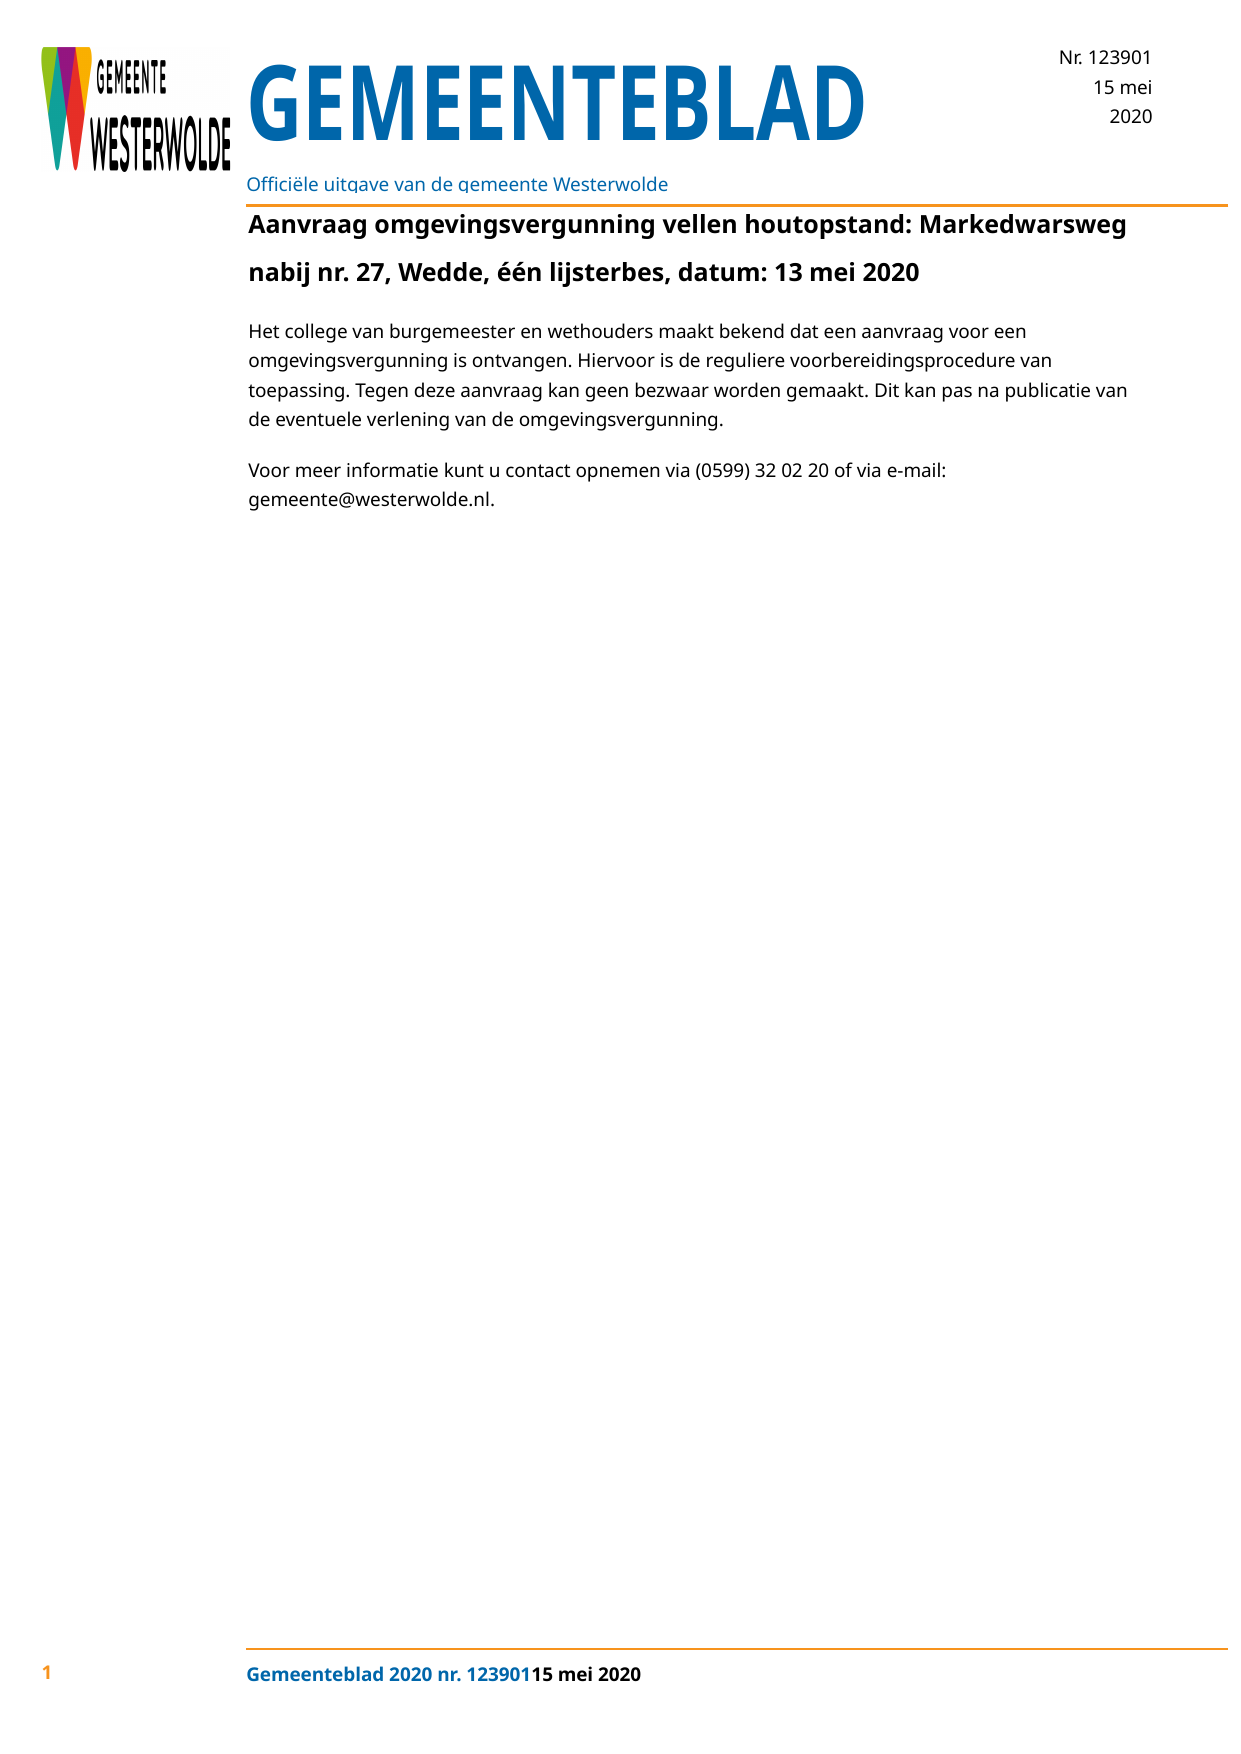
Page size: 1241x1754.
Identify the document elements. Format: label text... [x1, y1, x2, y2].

text Voor meer informatie kunt u contact opnemen via (0599) 32 02 20 of via e-mail: gemeente@westerwolde.nl. [248, 457, 1152, 512]
text Aanvraag omgevingsvergunning vellen houtopstand: Markedwarsweg nabij nr. 27, Wedde, één lijsterbes, datum: 13 mei 2020 [248, 207, 1152, 288]
picture [41, 47, 231, 172]
text Het college van burgemeester en wethouders maakt bekend dat een aanvraag voor een omgevingsvergunning is ontvangen. Hiervoor is de reguliere voorbereidingsprocedure van toepassing. Tegen deze aanvraag kan geen bezwaar worden gemaakt. Dit kan pas na publicatie van de eventuele verlening van de omgevingsvergunning. [248, 318, 1152, 432]
